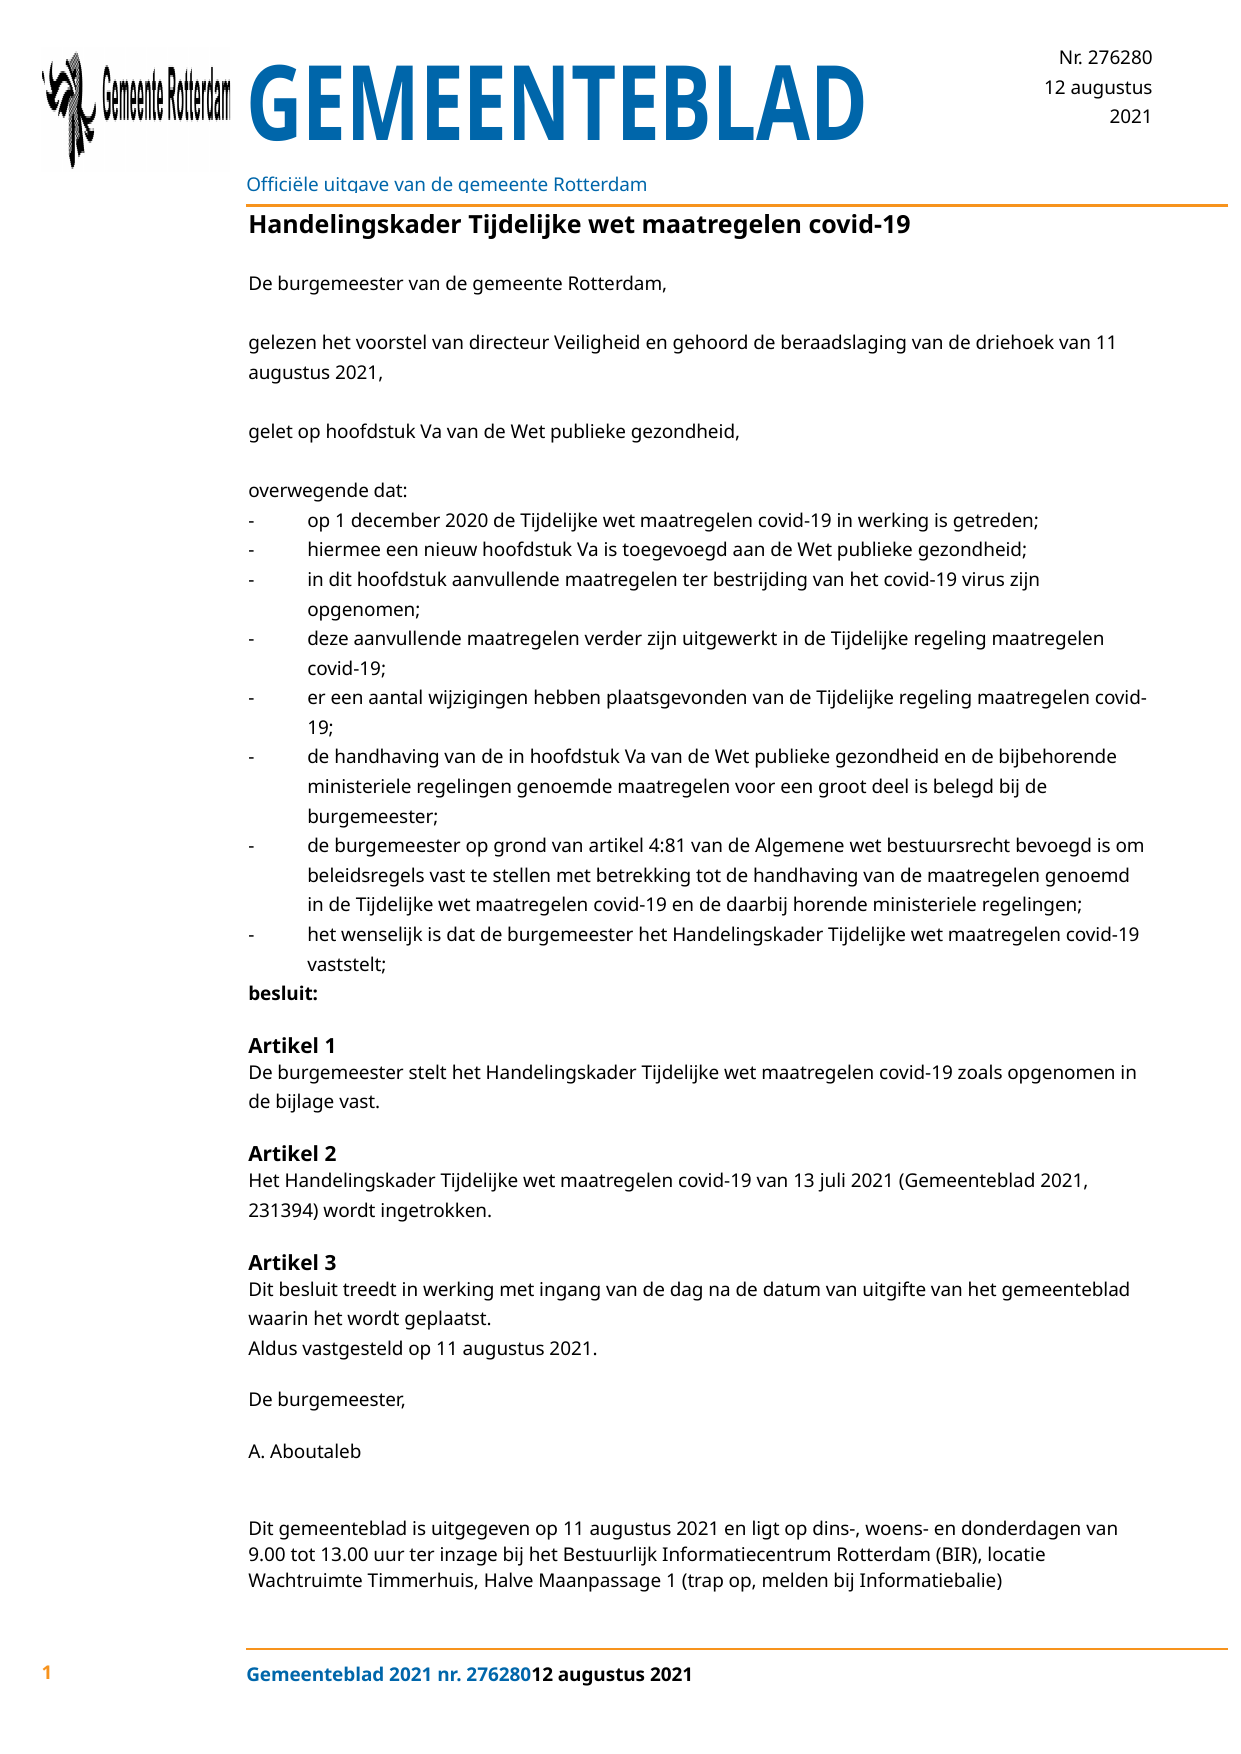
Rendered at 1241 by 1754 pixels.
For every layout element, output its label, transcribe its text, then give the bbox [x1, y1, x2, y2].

text Handelingskader Tijdelijke wet maatregelen covid-19 [248, 207, 1152, 241]
list op 1 december 2020 de Tijdelijke wet maatregelen covid-19 in werking is getreden; [248, 507, 1152, 533]
text De burgemeester, [248, 1387, 1152, 1412]
list de handhaving van de in hoofdstuk Va van de Wet publieke gezondheid en de bijbehorende ministeriele regelingen genoemde maatregelen voor een groot deel is belegd bij de burgemeester; [248, 744, 1152, 828]
text gelezen het voorstel van directeur Veiligheid en gehoord de beraadslaging van de driehoek van 11 augustus 2021, [248, 329, 1152, 385]
list er een aantal wijzigingen hebben plaatsgevonden van de Tijdelijke regeling maatregelen covid-19; [248, 684, 1152, 740]
text Dit besluit treedt in werking met ingang van de dag na de datum van uitgifte van het gemeenteblad waarin het wordt geplaatst. [248, 1276, 1152, 1331]
text overwegende dat: [248, 477, 1152, 503]
text Het Handelingskader Tijdelijke wet maatregelen covid-19 van 13 juli 2021 (Gemeenteblad 2021, 231394) wordt ingetrokken. [248, 1168, 1152, 1223]
list het wenselijk is dat de burgemeester het Handelingskader Tijdelijke wet maatregelen covid-19 vaststelt; [248, 921, 1152, 976]
text De burgemeester stelt het Handelingskader Tijdelijke wet maatregelen covid-19 zoals opgenomen in de bijlage vast. [248, 1059, 1152, 1114]
text gelet op hoofdstuk Va van de Wet publieke gezondheid, [248, 418, 1152, 444]
list hiermee een nieuw hoofdstuk Va is toegevoegd aan de Wet publieke gezondheid; [248, 537, 1152, 562]
list deze aanvullende maatregelen verder zijn uitgewerkt in de Tijdelijke regeling maatregelen covid-19; [248, 625, 1152, 681]
text Dit gemeenteblad is uitgegeven op 11 augustus 2021 en ligt op dins-, woens- en donderdagen van 9.00 tot 13.00 uur ter inzage bij het Bestuurlijk Informatiecentrum Rotterdam (BIR), locatie Wachtruimte Timmerhuis, Halve Maanpassage 1 (trap op, melden bij Informatiebalie) [248, 1515, 1152, 1592]
text De burgemeester van de gemeente Rotterdam, [248, 270, 1152, 296]
list de burgemeester op grond van artikel 4:81 van de Algemene wet bestuursrecht bevoegd is om beleidsregels vast te stellen met betrekking tot de handhaving van de maatregelen genoemd in de Tijdelijke wet maatregelen covid-19 en de daarbij horende ministeriele regelingen; [248, 832, 1152, 917]
text besluit: [248, 980, 1152, 1006]
text A. Aboutaleb [248, 1438, 1152, 1464]
text Artikel 1 [248, 1031, 1152, 1059]
text Artikel 3 [248, 1248, 1152, 1276]
list in dit hoofdstuk aanvullende maatregelen ter bestrijding van het covid-19 virus zijn opgenomen; [248, 566, 1152, 621]
picture [41, 47, 231, 172]
text Artikel 2 [248, 1139, 1152, 1168]
text Aldus vastgesteld op 11 augustus 2021. [248, 1335, 1152, 1361]
